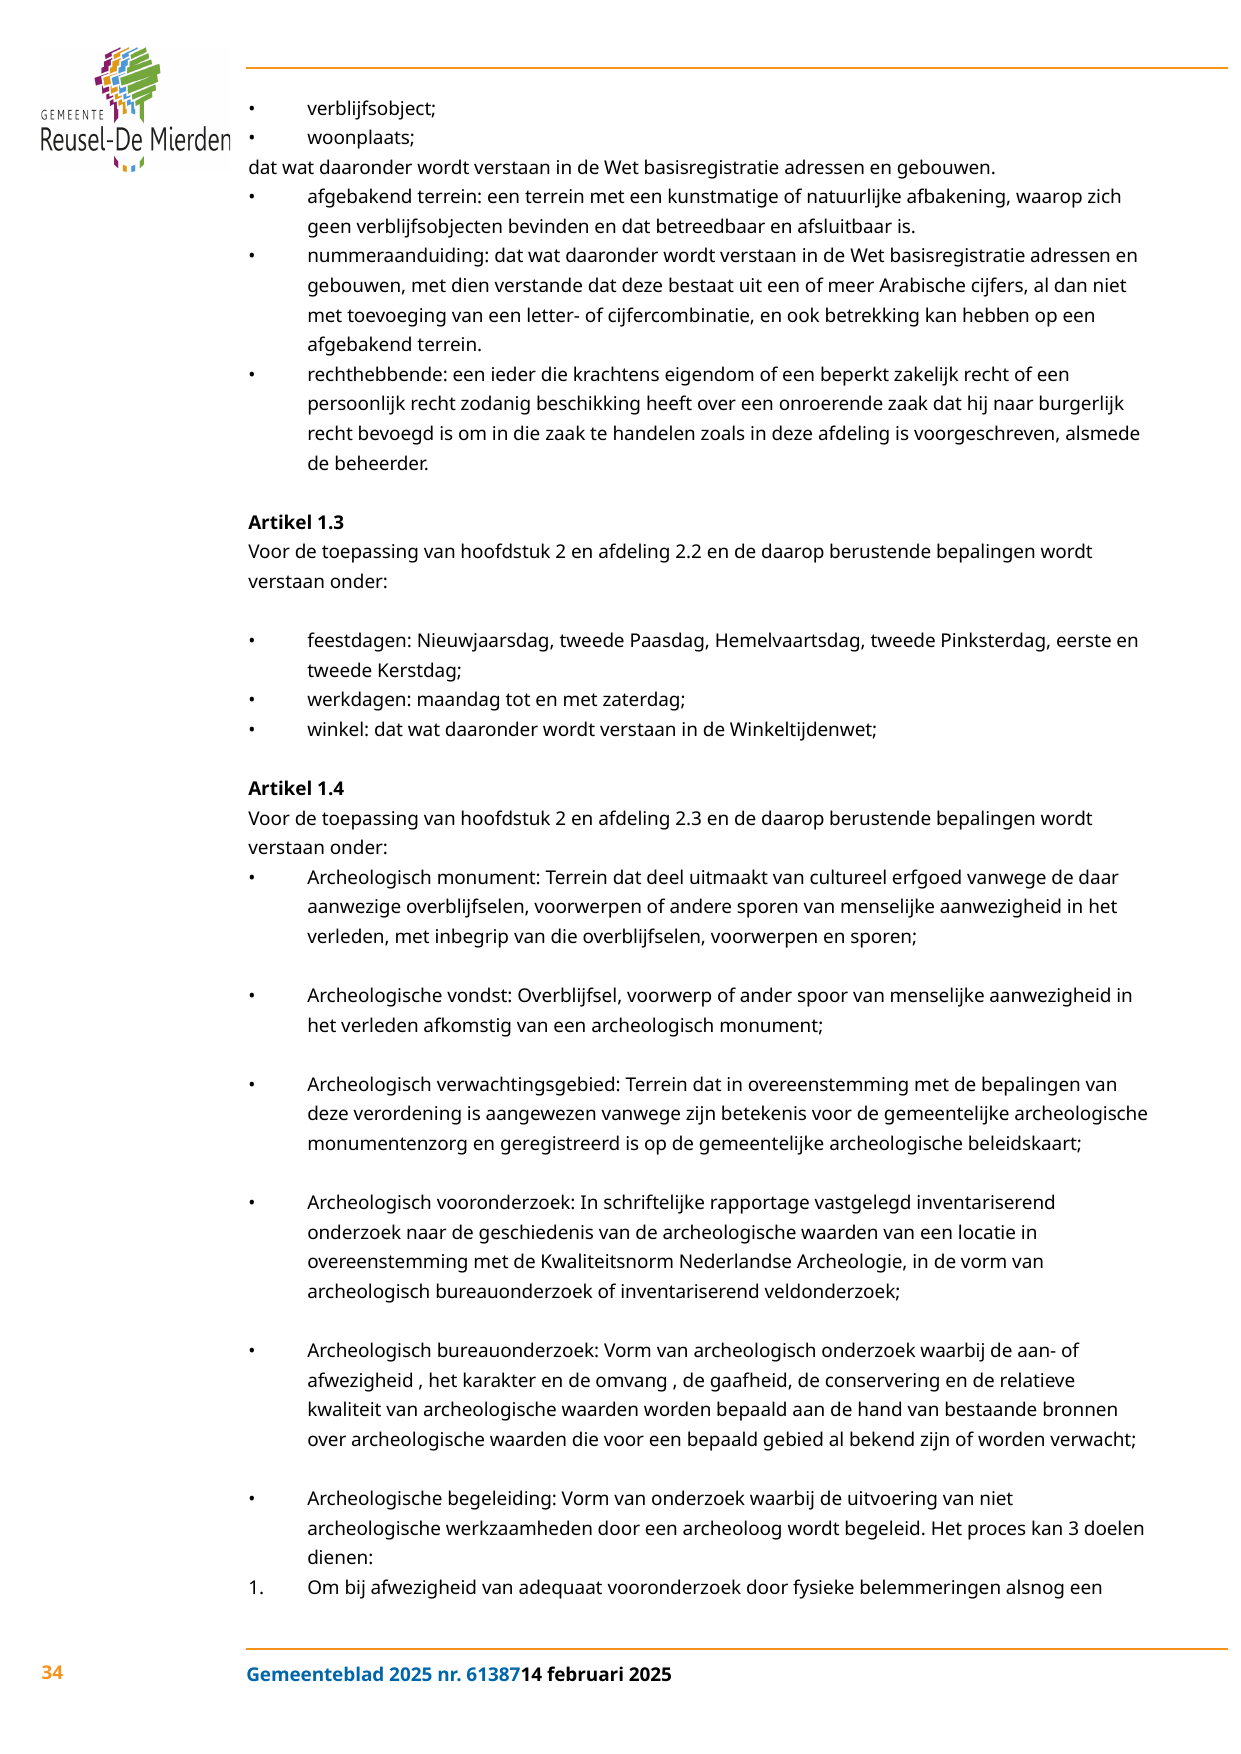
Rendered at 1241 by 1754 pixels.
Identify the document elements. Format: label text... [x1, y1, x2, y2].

list rechthebbende: een ieder die krachtens eigendom of een beperkt zakelijk recht of een persoonlijk recht zodanig beschikking heeft over een onroerende zaak dat hij naar burgerlijk recht bevoegd is om in die zaak te handelen zoals in deze afdeling is voorgeschreven, alsmede de beheerder. [248, 361, 1152, 476]
text dat wat daaronder wordt verstaan in de Wet basisregistratie adressen en gebouwen. [248, 154, 1152, 180]
list Om bij afwezigheid van adequaat vooronderzoek door fysieke belemmeringen alsnog een [248, 1574, 1152, 1600]
list Archeologisch bureauonderzoek: Vorm van archeologisch onderzoek waarbij de aan- of afwezigheid , het karakter en de omvang , de gaafheid, de conservering en de relatieve kwaliteit van archeologische waarden worden bepaald aan de hand van bestaande bronnen over archeologische waarden die voor een bepaald gebied al bekend zijn of worden verwacht; [248, 1337, 1152, 1452]
list afgebakend terrein: een terrein met een kunstmatige of natuurlijke afbakening, waarop zich geen verblijfsobjecten bevinden en dat betreedbaar en afsluitbaar is. [248, 183, 1152, 239]
list Archeologische begeleiding: Vorm van onderzoek waarbij de uitvoering van niet archeologische werkzaamheden door een archeoloog wordt begeleid. Het proces kan 3 doelen dienen: [248, 1485, 1152, 1570]
list winkel: dat wat daaronder wordt verstaan in de Winkeltijdenwet; [248, 716, 1152, 742]
text Artikel 1.4 [248, 775, 1152, 801]
list Archeologische vondst: Overblijfsel, voorwerp of ander spoor van menselijke aanwezigheid in het verleden afkomstig van een archeologisch monument; [248, 982, 1152, 1038]
list nummeraanduiding: dat wat daaronder wordt verstaan in de Wet basisregistratie adressen en gebouwen, met dien verstande dat deze bestaat uit een of meer Arabische cijfers, al dan niet met toevoeging van een letter- of cijfercombinatie, en ook betrekking kan hebben op een afgebakend terrein. [248, 243, 1152, 357]
list Archeologisch vooronderzoek: In schriftelijke rapportage vastgelegd inventariserend onderzoek naar de geschiedenis van de archeologische waarden van een locatie in overeenstemming met de Kwaliteitsnorm Nederlandse Archeologie, in de vorm van archeologisch bureauonderzoek of inventariserend veldonderzoek; [248, 1189, 1152, 1304]
text Voor de toepassing van hoofdstuk 2 en afdeling 2.3 en de daarop berustende bepalingen wordt verstaan onder: [248, 805, 1152, 860]
list Archeologisch verwachtingsgebied: Terrein dat in overeenstemming met de bepalingen van deze verordening is aangewezen vanwege zijn betekenis voor de gemeentelijke archeologische monumentenzorg en geregistreerd is op de gemeentelijke archeologische beleidskaart; [248, 1071, 1152, 1156]
picture [41, 47, 231, 172]
list werkdagen: maandag tot en met zaterdag; [248, 686, 1152, 712]
text Voor de toepassing van hoofdstuk 2 en afdeling 2.2 en de daarop berustende bepalingen wordt verstaan onder: [248, 538, 1152, 594]
list verblijfsobject; [248, 95, 1152, 121]
list feestdagen: Nieuwjaarsdag, tweede Paasdag, Hemelvaartsdag, tweede Pinksterdag, eerste en tweede Kerstdag; [248, 627, 1152, 683]
list woonplaats; [248, 124, 1152, 150]
list Archeologisch monument: Terrein dat deel uitmaakt van cultureel erfgoed vanwege de daar aanwezige overblijfselen, voorwerpen of andere sporen van menselijke aanwezigheid in het verleden, met inbegrip van die overblijfselen, voorwerpen en sporen; [248, 864, 1152, 949]
text Artikel 1.3 [248, 509, 1152, 535]
